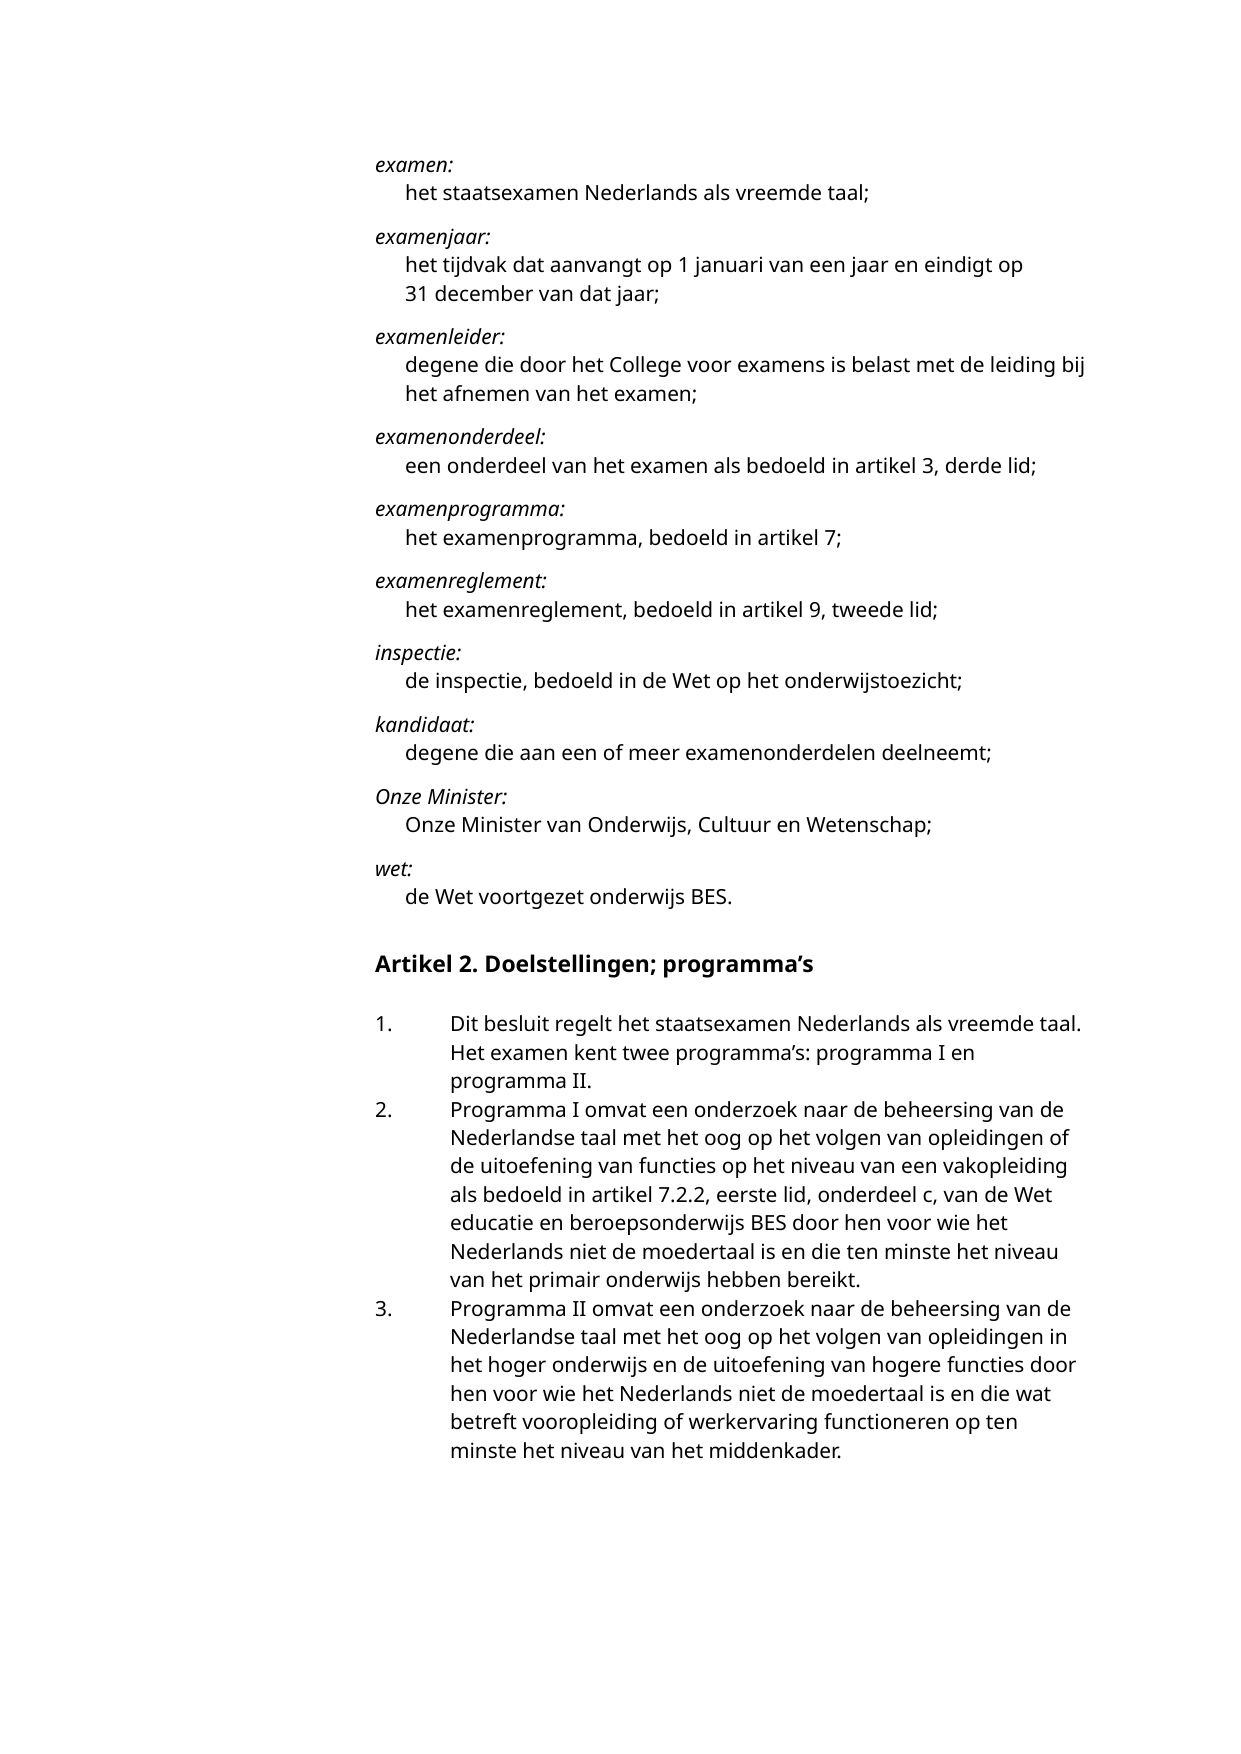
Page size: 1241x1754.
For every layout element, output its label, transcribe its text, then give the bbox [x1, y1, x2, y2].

text het staatsexamen Nederlands als vreemde taal; [405, 178, 1090, 207]
text examen: [375, 150, 1090, 178]
text examenjaar: [375, 222, 1090, 250]
text degene die aan een of meer examenonderdelen deelneemt; [405, 738, 1090, 767]
text examenreglement: [375, 566, 1090, 595]
text Onze Minister: [375, 782, 1090, 810]
text degene die door het College voor examens is belast met de leiding bij het afnemen van het examen; [405, 351, 1090, 407]
text wet: [375, 854, 1090, 882]
list Dit besluit regelt het staatsexamen Nederlands als vreemde taal. Het examen kent twee programma’s: programma I en programma II. [375, 1009, 1090, 1095]
list Programma II omvat een onderzoek naar de beheersing van de Nederlandse taal met het oog op het volgen van opleidingen in het hoger onderwijs en de uitoefening van hogere functies door hen voor wie het Nederlands niet de moedertaal is en die wat betreft vooropleiding of werkervaring functioneren op ten minste het niveau van het middenkader. [375, 1294, 1090, 1464]
text examenleider: [375, 322, 1090, 351]
text de inspectie, bedoeld in de Wet op het onderwijstoezicht; [405, 667, 1090, 695]
text inspectie: [375, 638, 1090, 667]
text kandidaat: [375, 710, 1090, 738]
text de Wet voortgezet onderwijs BES. [405, 882, 1090, 911]
subtitle Artikel 2. Doelstellingen; programma’s [375, 948, 1090, 979]
text examenonderdeel: [375, 422, 1090, 451]
list Programma I omvat een onderzoek naar de beheersing van de Nederlandse taal met het oog op het volgen van opleidingen of de uitoefening van functies op het niveau van een vakopleiding als bedoeld in artikel 7.2.2, eerste lid, onderdeel c, van de Wet educatie en beroepsonderwijs BES door hen voor wie het Nederlands niet de moedertaal is en die ten minste het niveau van het primair onderwijs hebben bereikt. [375, 1095, 1090, 1294]
text een onderdeel van het examen als bedoeld in artikel 3, derde lid; [405, 451, 1090, 479]
text examenprogramma: [375, 494, 1090, 523]
text het examenprogramma, bedoeld in artikel 7; [405, 523, 1090, 551]
text Onze Minister van Onderwijs, Cultuur en Wetenschap; [405, 810, 1090, 839]
text het tijdvak dat aanvangt op 1 januari van een jaar en eindigt op 31 december van dat jaar; [405, 250, 1090, 307]
text het examenreglement, bedoeld in artikel 9, tweede lid; [405, 595, 1090, 623]
